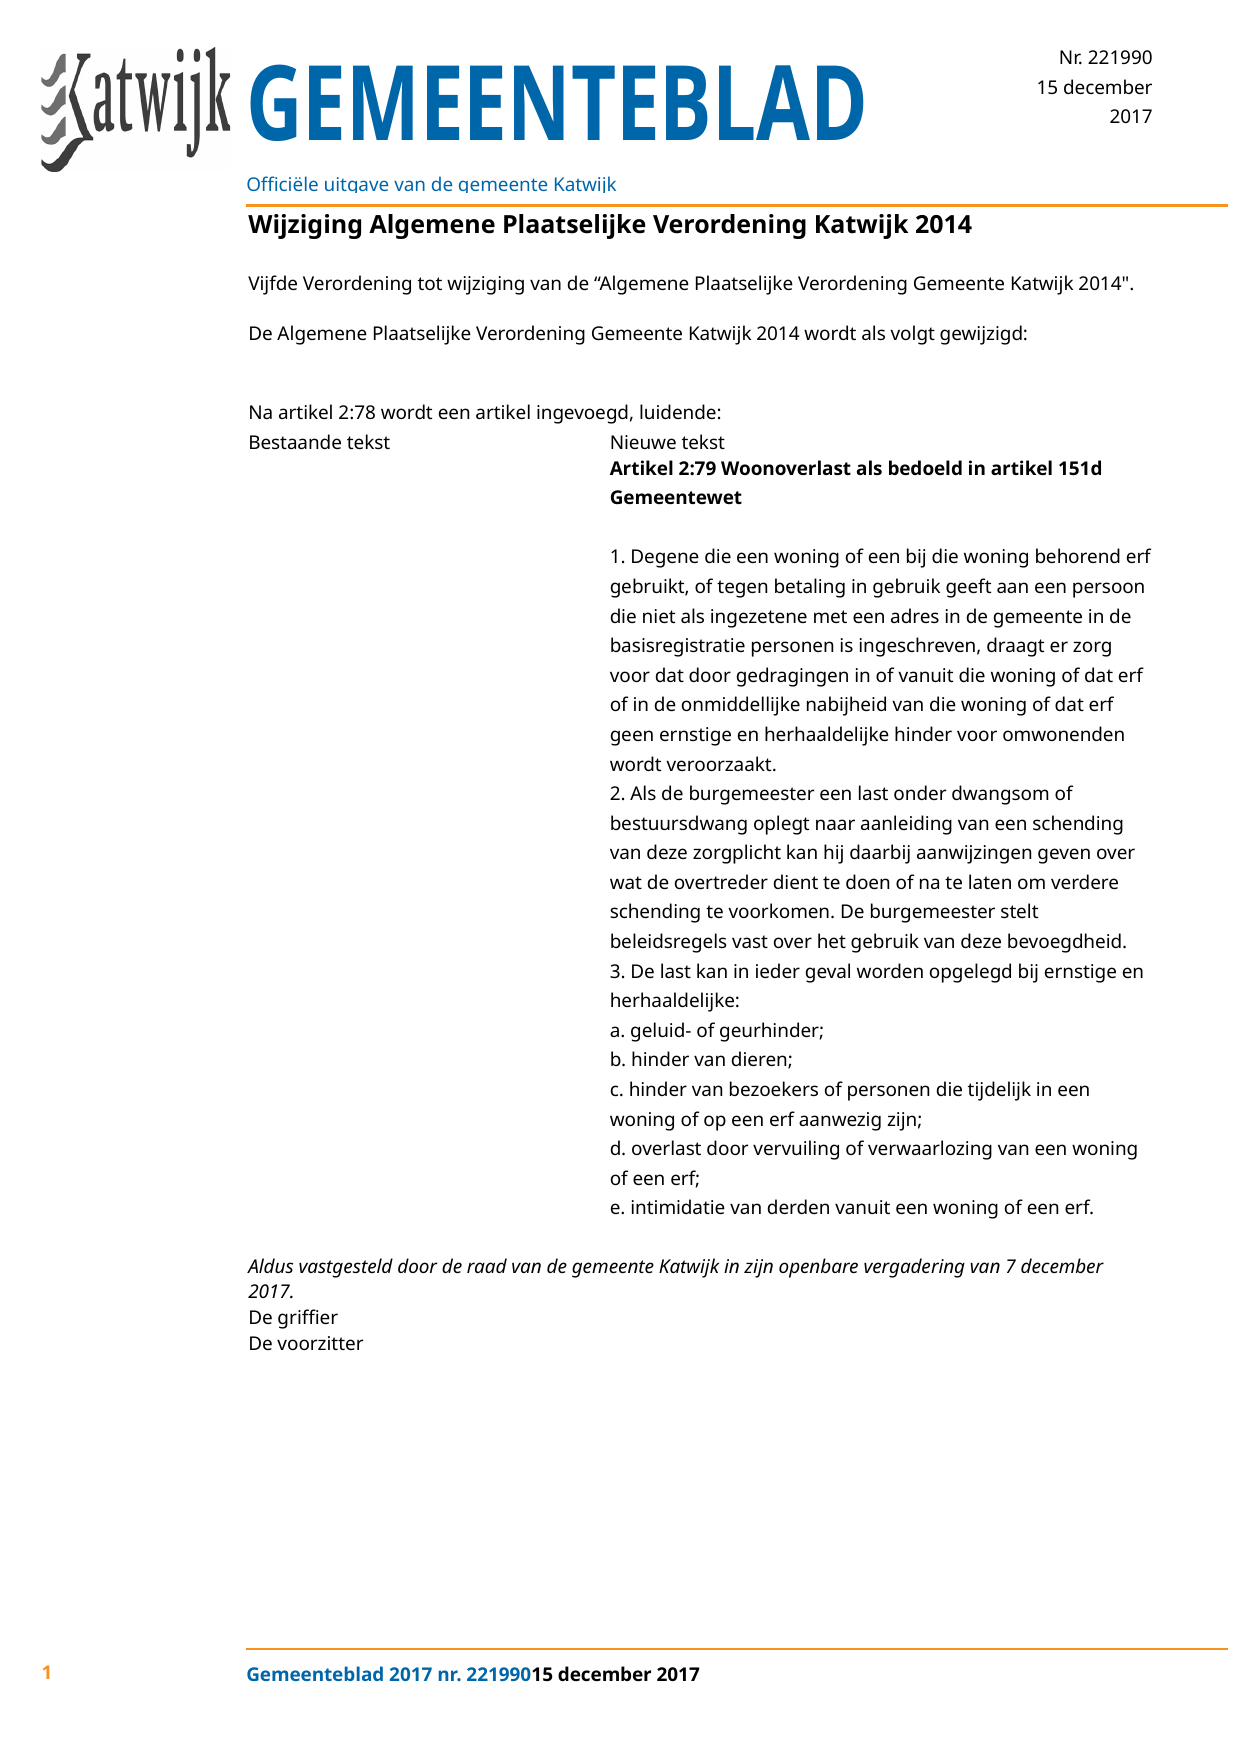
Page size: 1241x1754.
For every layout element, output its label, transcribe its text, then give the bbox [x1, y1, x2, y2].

text De voorzitter [248, 1330, 1152, 1356]
picture [41, 47, 231, 172]
text Wijziging Algemene Plaatselijke Verordening Katwijk 2014 [248, 207, 1152, 241]
text De Algemene Plaatselijke Verordening Gemeente Katwijk 2014 wordt als volgt gewijzigd: [248, 321, 1152, 346]
text Aldus vastgesteld door de raad van de gemeente Katwijk in zijn openbare vergadering van 7 december 2017. [248, 1253, 1152, 1304]
table_cell [248, 455, 609, 1220]
table_header Bestaande tekst [248, 429, 609, 455]
text Vijfde Verordening tot wijziging van de “Algemene Plaatselijke Verordening Gemeente Katwijk 2014". [248, 270, 1152, 296]
table_cell Artikel 2:79 Woonoverlast als bedoeld in artikel 151d Gemeentewet 1. Degene die een woning of een bij die woning behorend erf gebruikt, of tegen betaling in gebruik geeft aan een persoon die niet als ingezetene met een adres in de gemeente in de basisregistratie personen is ingeschreven, draagt er zorg voor dat door gedragingen in of vanuit die woning of dat erf of in de onmiddellijke nabijheid van die woning of dat erf geen ernstige en herhaaldelijke hinder voor omwonenden wordt veroorzaakt. 2. Als de burgemeester een last onder dwangsom of bestuursdwang oplegt naar aanleiding van een schending van deze zorgplicht kan hij daarbij aanwijzingen geven over wat de overtreder dient te doen of na te laten om verdere schending te voorkomen. De burgemeester stelt beleidsregels vast over het gebruik van deze bevoegdheid. 3. De last kan in ieder geval worden opgelegd bij ernstige en herhaaldelijke: a. geluid- of geurhinder; b. hinder van dieren; c. hinder van bezoekers of personen die tijdelijk in een woning of op een erf aanwezig zijn; d. overlast door vervuiling of verwaarlozing van een woning of een erf; e. intimidatie van derden vanuit een woning of een erf. [610, 455, 1152, 1220]
text Na artikel 2:78 wordt een artikel ingevoegd, luidende: [248, 399, 1152, 425]
table_header Nieuwe tekst [610, 429, 1152, 455]
text De griffier [248, 1304, 1152, 1330]
